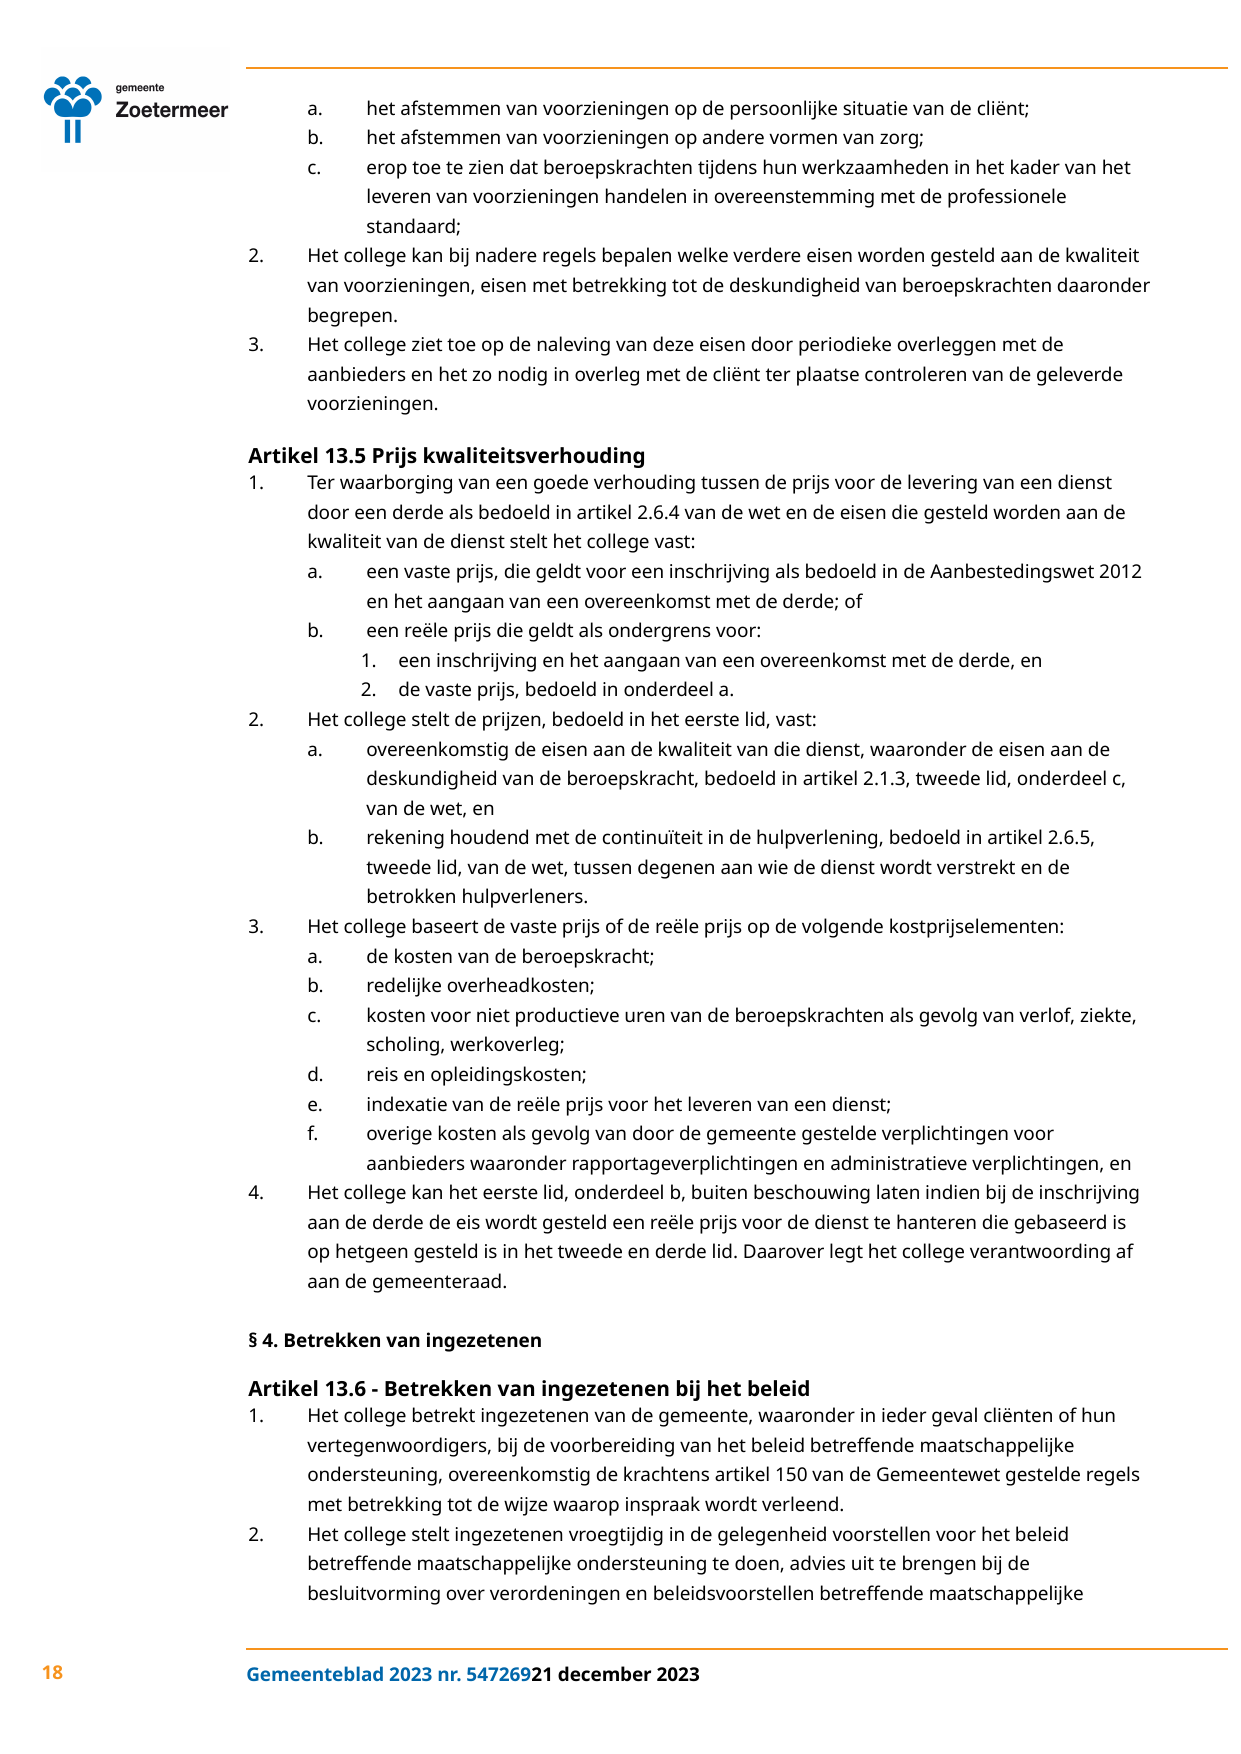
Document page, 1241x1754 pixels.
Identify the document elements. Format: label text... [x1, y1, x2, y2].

list het afstemmen van voorzieningen op andere vormen van zorg; [307, 124, 1152, 150]
list Het college kan het eerste lid, onderdeel b, buiten beschouwing laten indien bij de inschrijving aan de derde de eis wordt gesteld een reële prijs voor de dienst te hanteren die gebaseerd is op hetgeen gesteld is in het tweede en derde lid. Daarover legt het college verantwoording af aan de gemeenteraad. [248, 1179, 1152, 1294]
list indexatie van de reële prijs voor het leveren van een dienst; [307, 1091, 1152, 1116]
list Ter waarborging van een goede verhouding tussen de prijs voor de levering van een dienst door een derde als bedoeld in artikel 2.6.4 van de wet en de eisen die gesteld worden aan de kwaliteit van de dienst stelt het college vast: [248, 469, 1152, 554]
list reis en opleidingskosten; [307, 1061, 1152, 1087]
list redelijke overheadkosten; [307, 972, 1152, 998]
list Het college kan bij nadere regels bepalen welke verdere eisen worden gesteld aan de kwaliteit van voorzieningen, eisen met betrekking tot de deskundigheid van beroepskrachten daaronder begrepen. [248, 243, 1152, 328]
list Het college stelt de prijzen, bedoeld in het eerste lid, vast: [248, 706, 1152, 732]
list overeenkomstig de eisen aan de kwaliteit van die dienst, waaronder de eisen aan de deskundigheid van de beroepskracht, bedoeld in artikel 2.1.3, tweede lid, onderdeel c, van de wet, en [307, 736, 1152, 821]
list overige kosten als gevolg van door de gemeente gestelde verplichtingen voor aanbieders waaronder rapportageverplichtingen en administratieve verplichtingen, en [307, 1120, 1152, 1176]
text § 4. Betrekken van ingezetenen [248, 1327, 1152, 1353]
list erop toe te zien dat beroepskrachten tijdens hun werkzaamheden in het kader van het leveren van voorzieningen handelen in overeenstemming met de professionele standaard; [307, 154, 1152, 239]
list Het college baseert de vaste prijs of de reële prijs op de volgende kostprijselementen: [248, 913, 1152, 939]
text Artikel 13.6 - Betrekken van ingezetenen bij het beleid [248, 1374, 1152, 1402]
list de kosten van de beroepskracht; [307, 943, 1152, 968]
list Het college stelt ingezetenen vroegtijdig in de gelegenheid voorstellen voor het beleid betreffende maatschappelijke ondersteuning te doen, advies uit te brengen bij de besluitvorming over verordeningen en beleidsvoorstellen betreffende maatschappelijke [248, 1521, 1152, 1606]
list een reële prijs die geldt als ondergrens voor: [307, 617, 1152, 643]
text Artikel 13.5 Prijs kwaliteitsverhouding [248, 441, 1152, 469]
picture [41, 47, 231, 172]
list een vaste prijs, die geldt voor een inschrijving als bedoeld in de Aanbestedingswet 2012 en het aangaan van een overeenkomst met de derde; of [307, 558, 1152, 613]
list de vaste prijs, bedoeld in onderdeel a. [361, 677, 1152, 702]
list rekening houdend met de continuïteit in de hulpverlening, bedoeld in artikel 2.6.5, tweede lid, van de wet, tussen degenen aan wie de dienst wordt verstrekt en de betrokken hulpverleners. [307, 824, 1152, 909]
list Het college betrekt ingezetenen van de gemeente, waaronder in ieder geval cliënten of hun vertegenwoordigers, bij de voorbereiding van het beleid betreffende maatschappelijke ondersteuning, overeenkomstig de krachtens artikel 150 van de Gemeentewet gestelde regels met betrekking tot de wijze waarop inspraak wordt verleend. [248, 1402, 1152, 1517]
list kosten voor niet productieve uren van de beroepskrachten als gevolg van verlof, ziekte, scholing, werkoverleg; [307, 1002, 1152, 1057]
list Het college ziet toe op de naleving van deze eisen door periodieke overleggen met de aanbieders en het zo nodig in overleg met de cliënt ter plaatse controleren van de geleverde voorzieningen. [248, 331, 1152, 416]
list een inschrijving en het aangaan van een overeenkomst met de derde, en [361, 647, 1152, 673]
list het afstemmen van voorzieningen op de persoonlijke situatie van de cliënt; [307, 95, 1152, 121]
